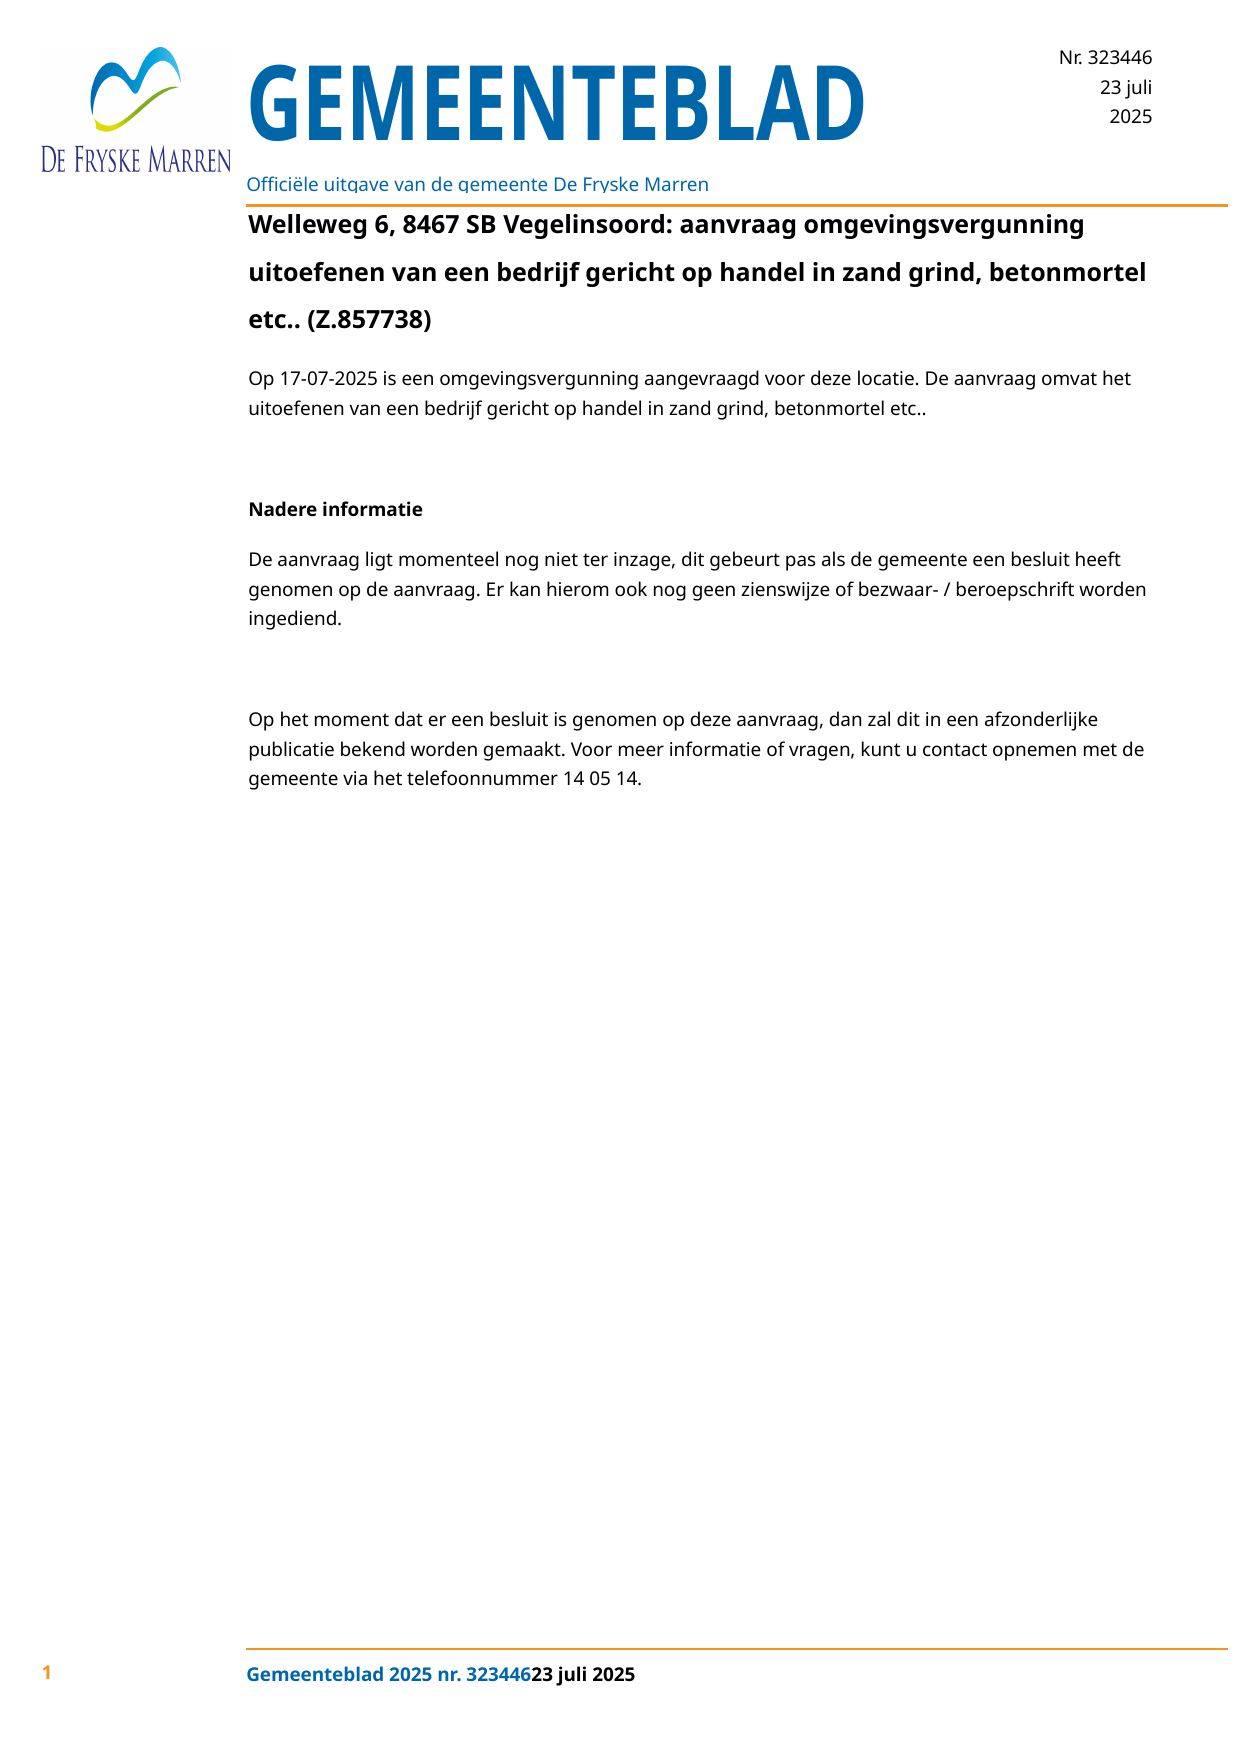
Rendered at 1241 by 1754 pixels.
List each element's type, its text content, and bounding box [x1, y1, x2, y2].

picture [41, 47, 231, 172]
text De aanvraag ligt momenteel nog niet ter inzage, dit gebeurt pas als de gemeente een besluit heeft genomen op de aanvraag. Er kan hierom ook nog geen zienswijze of bezwaar- / beroepschrift worden ingediend. [248, 546, 1152, 631]
text Welleweg 6, 8467 SB Vegelinsoord: aanvraag omgevingsvergunning uitoefenen van een bedrijf gericht op handel in zand grind, betonmortel etc.. (Z.857738) [248, 207, 1152, 336]
text Op 17-07-2025 is een omgevingsvergunning aangevraagd voor deze locatie. De aanvraag omvat het uitoefenen van een bedrijf gericht op handel in zand grind, betonmortel etc.. [248, 366, 1152, 421]
text Nadere informatie [248, 496, 1152, 522]
text Op het moment dat er een besluit is genomen op deze aanvraag, dan zal dit in een afzonderlijke publicatie bekend worden gemaakt. Voor meer informatie of vragen, kunt u contact opnemen met de gemeente via het telefoonnummer 14 05 14. [248, 706, 1152, 791]
